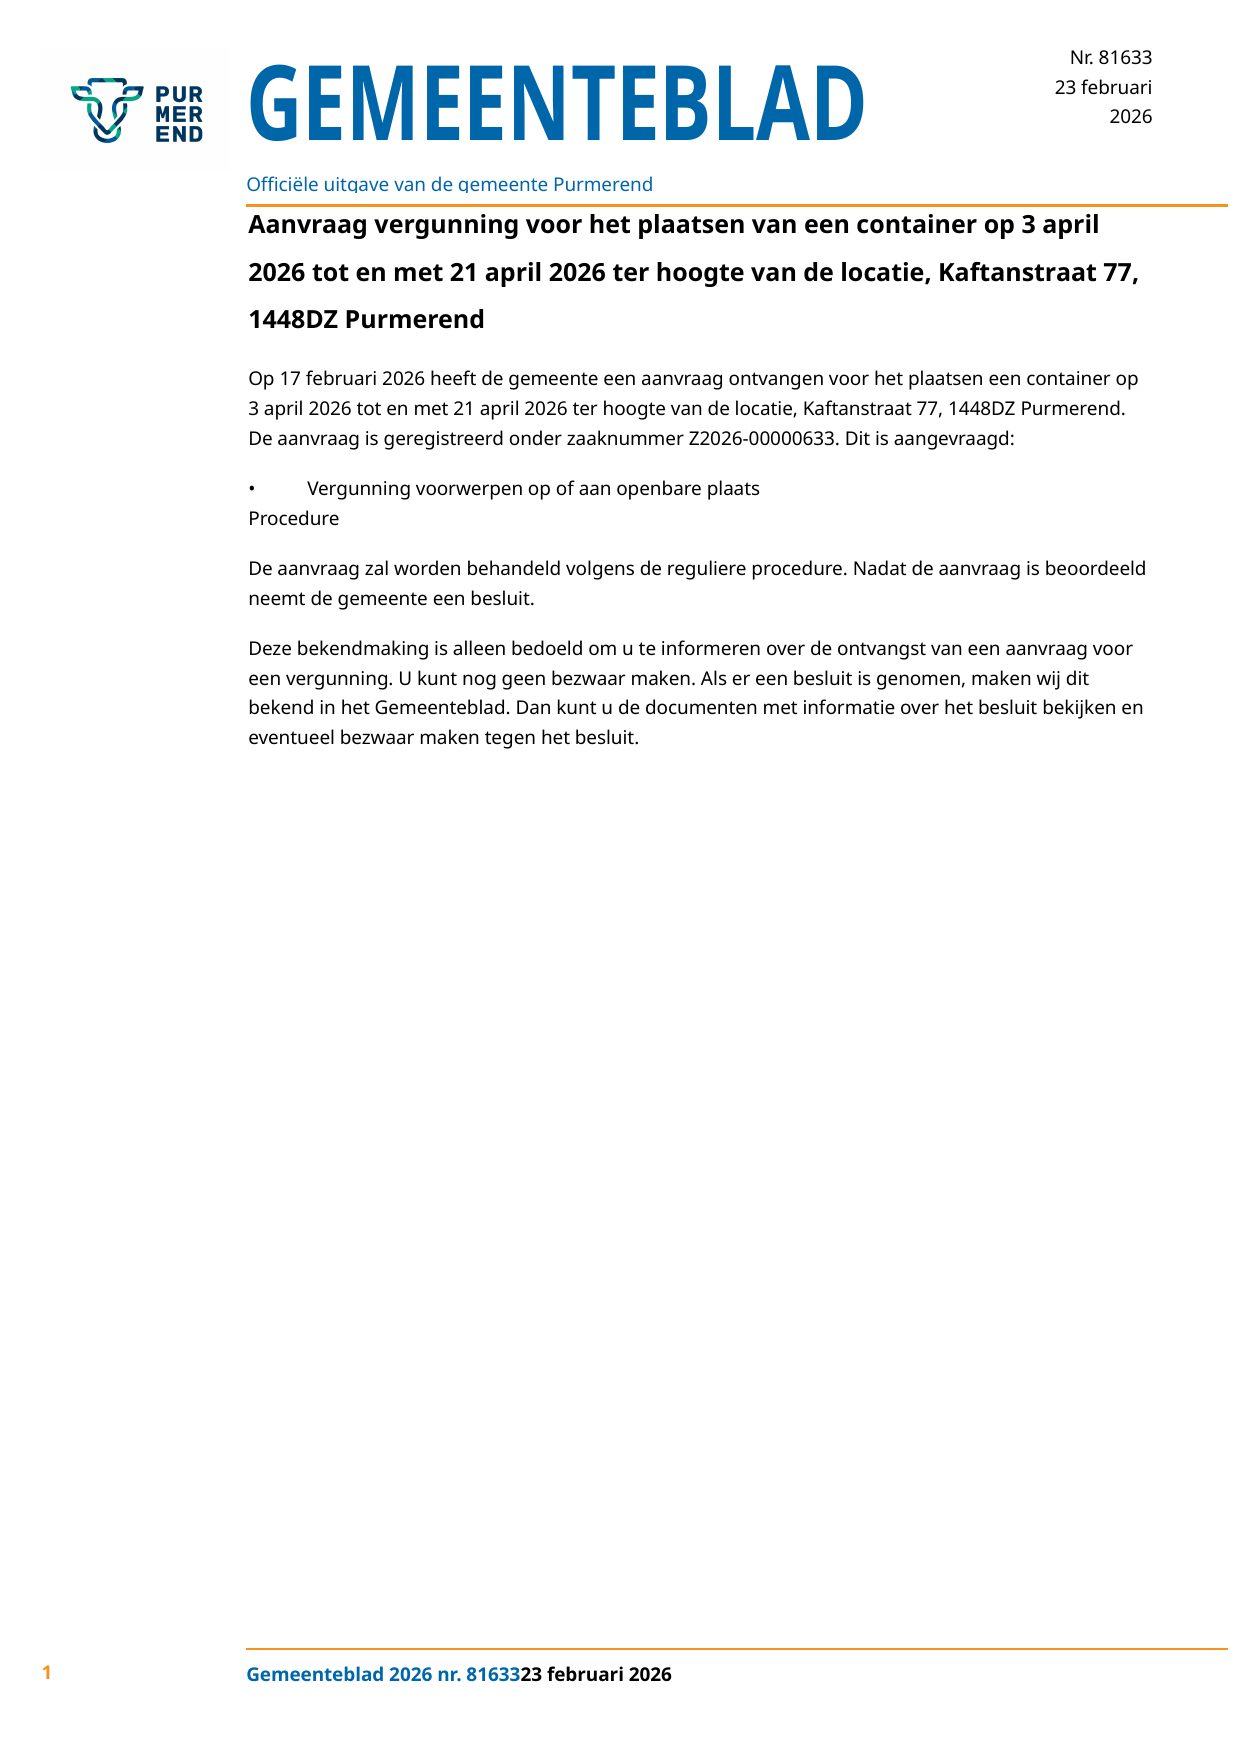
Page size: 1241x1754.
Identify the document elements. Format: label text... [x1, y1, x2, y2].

text Aanvraag vergunning voor het plaatsen van een container op 3 april 2026 tot en met 21 april 2026 ter hoogte van de locatie, Kaftanstraat 77, 1448DZ Purmerend [248, 207, 1152, 336]
text De aanvraag zal worden behandeld volgens de reguliere procedure. Nadat de aanvraag is beoordeeld neemt de gemeente een besluit. [248, 555, 1152, 610]
text Deze bekendmaking is alleen bedoeld om u te informeren over de ontvangst van een aanvraag voor een vergunning. U kunt nog geen bezwaar maken. Als er een besluit is genomen, maken wij dit bekend in het Gemeenteblad. Dan kunt u de documenten met informatie over het besluit bekijken en eventueel bezwaar maken tegen het besluit. [248, 635, 1152, 749]
text Op 17 februari 2026 heeft de gemeente een aanvraag ontvangen voor het plaatsen een container op 3 april 2026 tot en met 21 april 2026 ter hoogte van de locatie, Kaftanstraat 77, 1448DZ Purmerend. De aanvraag is geregistreerd onder zaaknummer Z2026-00000633. Dit is aangevraagd: [248, 366, 1152, 450]
picture [41, 47, 231, 172]
list Vergunning voorwerpen op of aan openbare plaats [248, 475, 1152, 501]
text Procedure [248, 505, 1152, 530]
